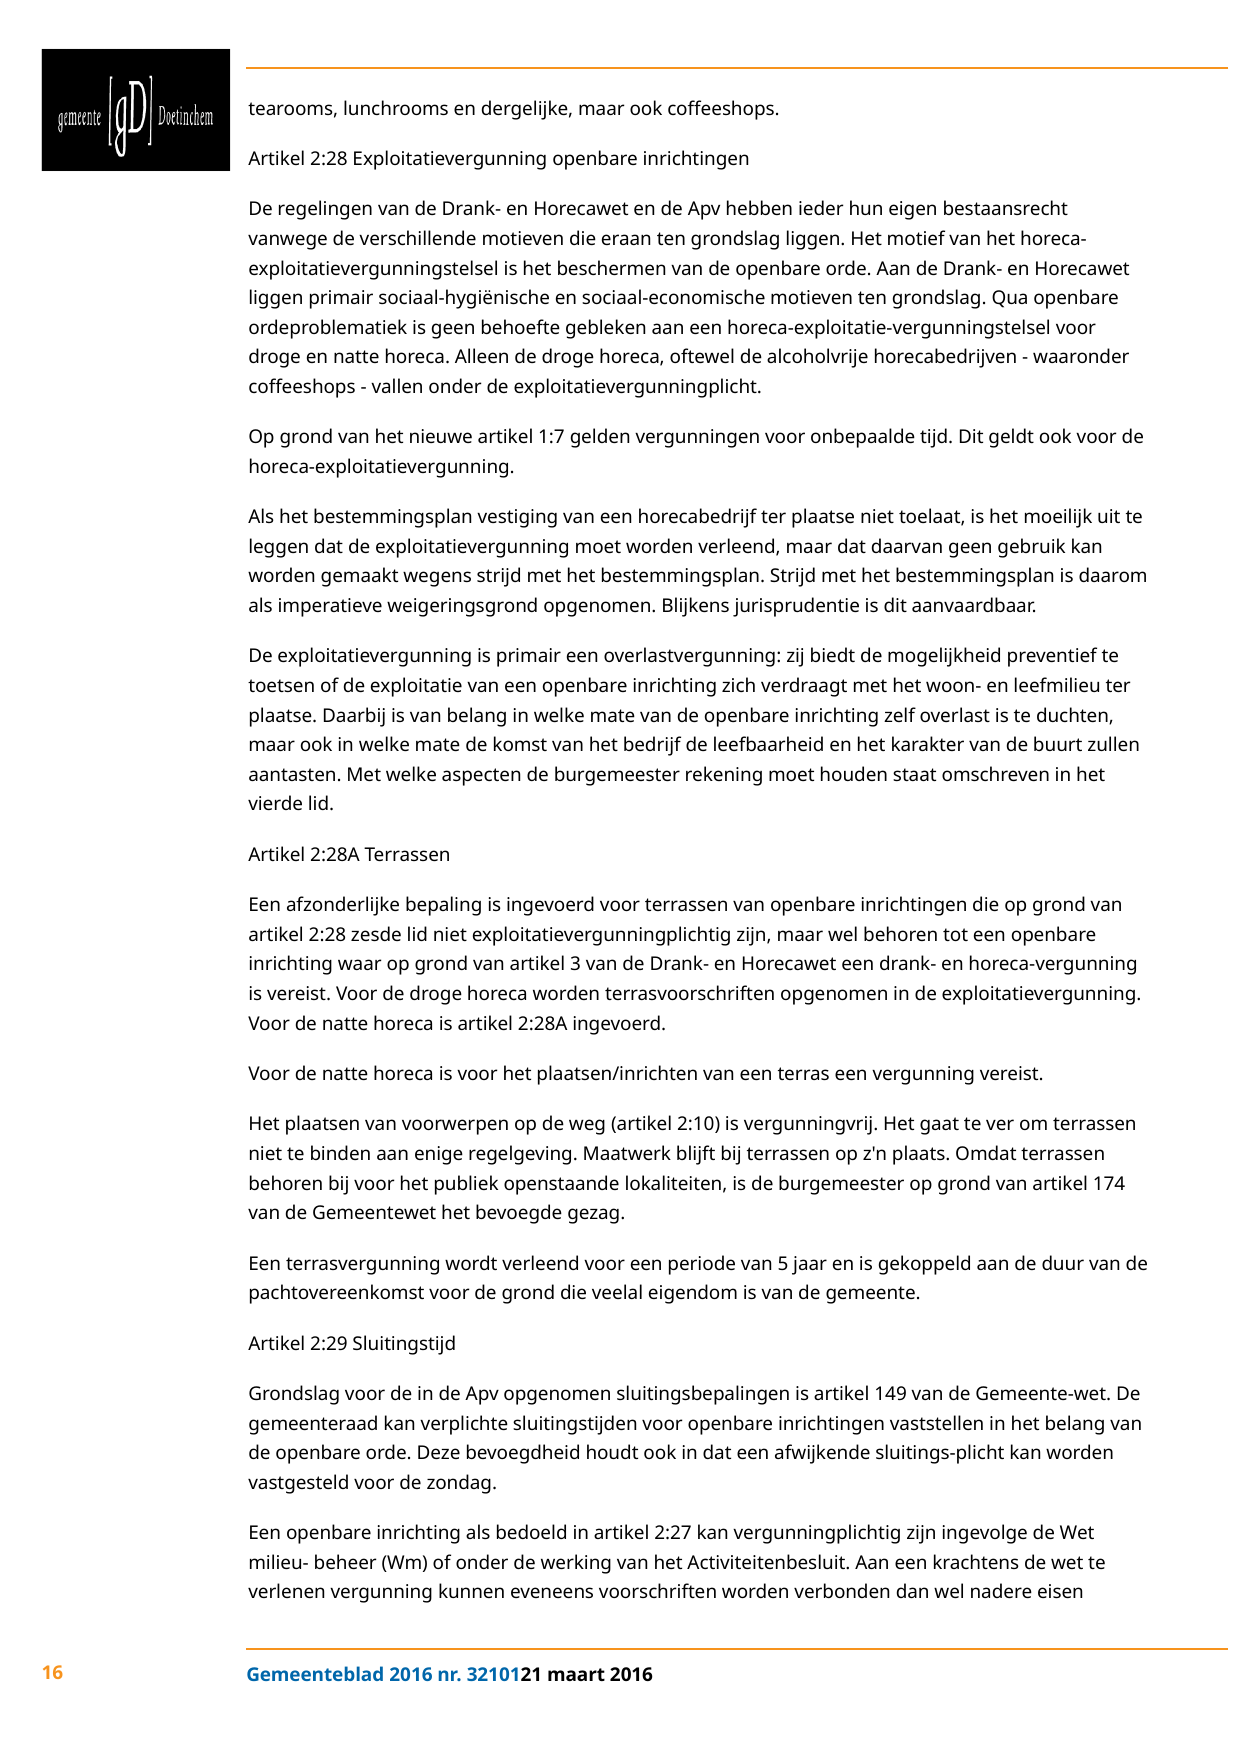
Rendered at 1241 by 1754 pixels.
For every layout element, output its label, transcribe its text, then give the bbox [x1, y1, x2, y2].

text De exploitatievergunning is primair een overlastvergunning: zij biedt de mogelijkheid preventief te toetsen of de exploitatie van een openbare inrichting zich verdraagt met het woon- en leefmilieu ter plaatse. Daarbij is van belang in welke mate van de openbare inrichting zelf overlast is te duchten, maar ook in welke mate de komst van het bedrijf de leefbaarheid en het karakter van de buurt zullen aantasten. Met welke aspecten de burgemeester rekening moet houden staat omschreven in het vierde lid. [248, 643, 1152, 816]
text Een openbare inrichting als bedoeld in artikel 2:27 kan vergunningplichtig zijn ingevolge de Wet milieu- beheer (Wm) of onder de werking van het Activiteitenbesluit. Aan een krachtens de wet te verlenen vergunning kunnen eveneens voorschriften worden verbonden dan wel nadere eisen [248, 1519, 1152, 1604]
text Voor de natte horeca is voor het plaatsen/inrichten van een terras een vergunning vereist. [248, 1060, 1152, 1086]
text Grondslag voor de in de Apv opgenomen sluitingsbepalingen is artikel 149 van de Gemeente-wet. De gemeenteraad kan verplichte sluitingstijden voor openbare inrichtingen vaststellen in het belang van de openbare orde. Deze bevoegdheid houdt ook in dat een afwijkende sluitings-plicht kan worden vastgesteld voor de zondag. [248, 1380, 1152, 1495]
text Artikel 2:28A Terrassen [248, 841, 1152, 867]
text Het plaatsen van voorwerpen op de weg (artikel 2:10) is vergunningvrij. Het gaat te ver om terrassen niet te binden aan enige regelgeving. Maatwerk blijft bij terrassen op z'n plaats. Omdat terrassen behoren bij voor het publiek openstaande lokaliteiten, is de burgemeester op grond van artikel 174 van de Gemeentewet het bevoegde gezag. [248, 1111, 1152, 1225]
text Artikel 2:28 Exploitatievergunning openbare inrichtingen [248, 145, 1152, 171]
text tearooms, lunchrooms en dergelijke, maar ook coffeeshops. [248, 95, 1152, 121]
text Als het bestemmingsplan vestiging van een horecabedrijf ter plaatse niet toelaat, is het moeilijk uit te leggen dat de exploitatievergunning moet worden verleend, maar dat daarvan geen gebruik kan worden gemaakt wegens strijd met het bestemmingsplan. Strijd met het bestemmingsplan is daarom als imperatieve weigeringsgrond opgenomen. Blijkens jurisprudentie is dit aanvaardbaar. [248, 503, 1152, 618]
text Een terrasvergunning wordt verleend voor een periode van 5 jaar en is gekoppeld aan de duur van de pachtovereenkomst voor de grond die veelal eigendom is van de gemeente. [248, 1250, 1152, 1305]
text Artikel 2:29 Sluitingstijd [248, 1330, 1152, 1356]
text Een afzonderlijke bepaling is ingevoerd voor terrassen van openbare inrichtingen die op grond van artikel 2:28 zesde lid niet exploitatievergunningplichtig zijn, maar wel behoren tot een openbare inrichting waar op grond van artikel 3 van de Drank- en Horecawet een drank- en horeca-vergunning is vereist. Voor de droge horeca worden terrasvoorschriften opgenomen in de exploitatievergunning. Voor de natte horeca is artikel 2:28A ingevoerd. [248, 891, 1152, 1036]
picture [41, 47, 231, 172]
text De regelingen van de Drank- en Horecawet en de Apv hebben ieder hun eigen bestaansrecht vanwege de verschillende motieven die eraan ten grondslag liggen. Het motief van het horeca-exploitatievergunningstelsel is het beschermen van de openbare orde. Aan de Drank- en Horecawet liggen primair sociaal-hygiënische en sociaal-economische motieven ten grondslag. Qua openbare ordeproblematiek is geen behoefte gebleken aan een horeca-exploitatie-vergunningstelsel voor droge en natte horeca. Alleen de droge horeca, oftewel de alcoholvrije horecabedrijven - waaronder coffeeshops - vallen onder de exploitatievergunningplicht. [248, 196, 1152, 399]
text Op grond van het nieuwe artikel 1:7 gelden vergunningen voor onbepaalde tijd. Dit geldt ook voor de horeca-exploitatievergunning. [248, 423, 1152, 479]
